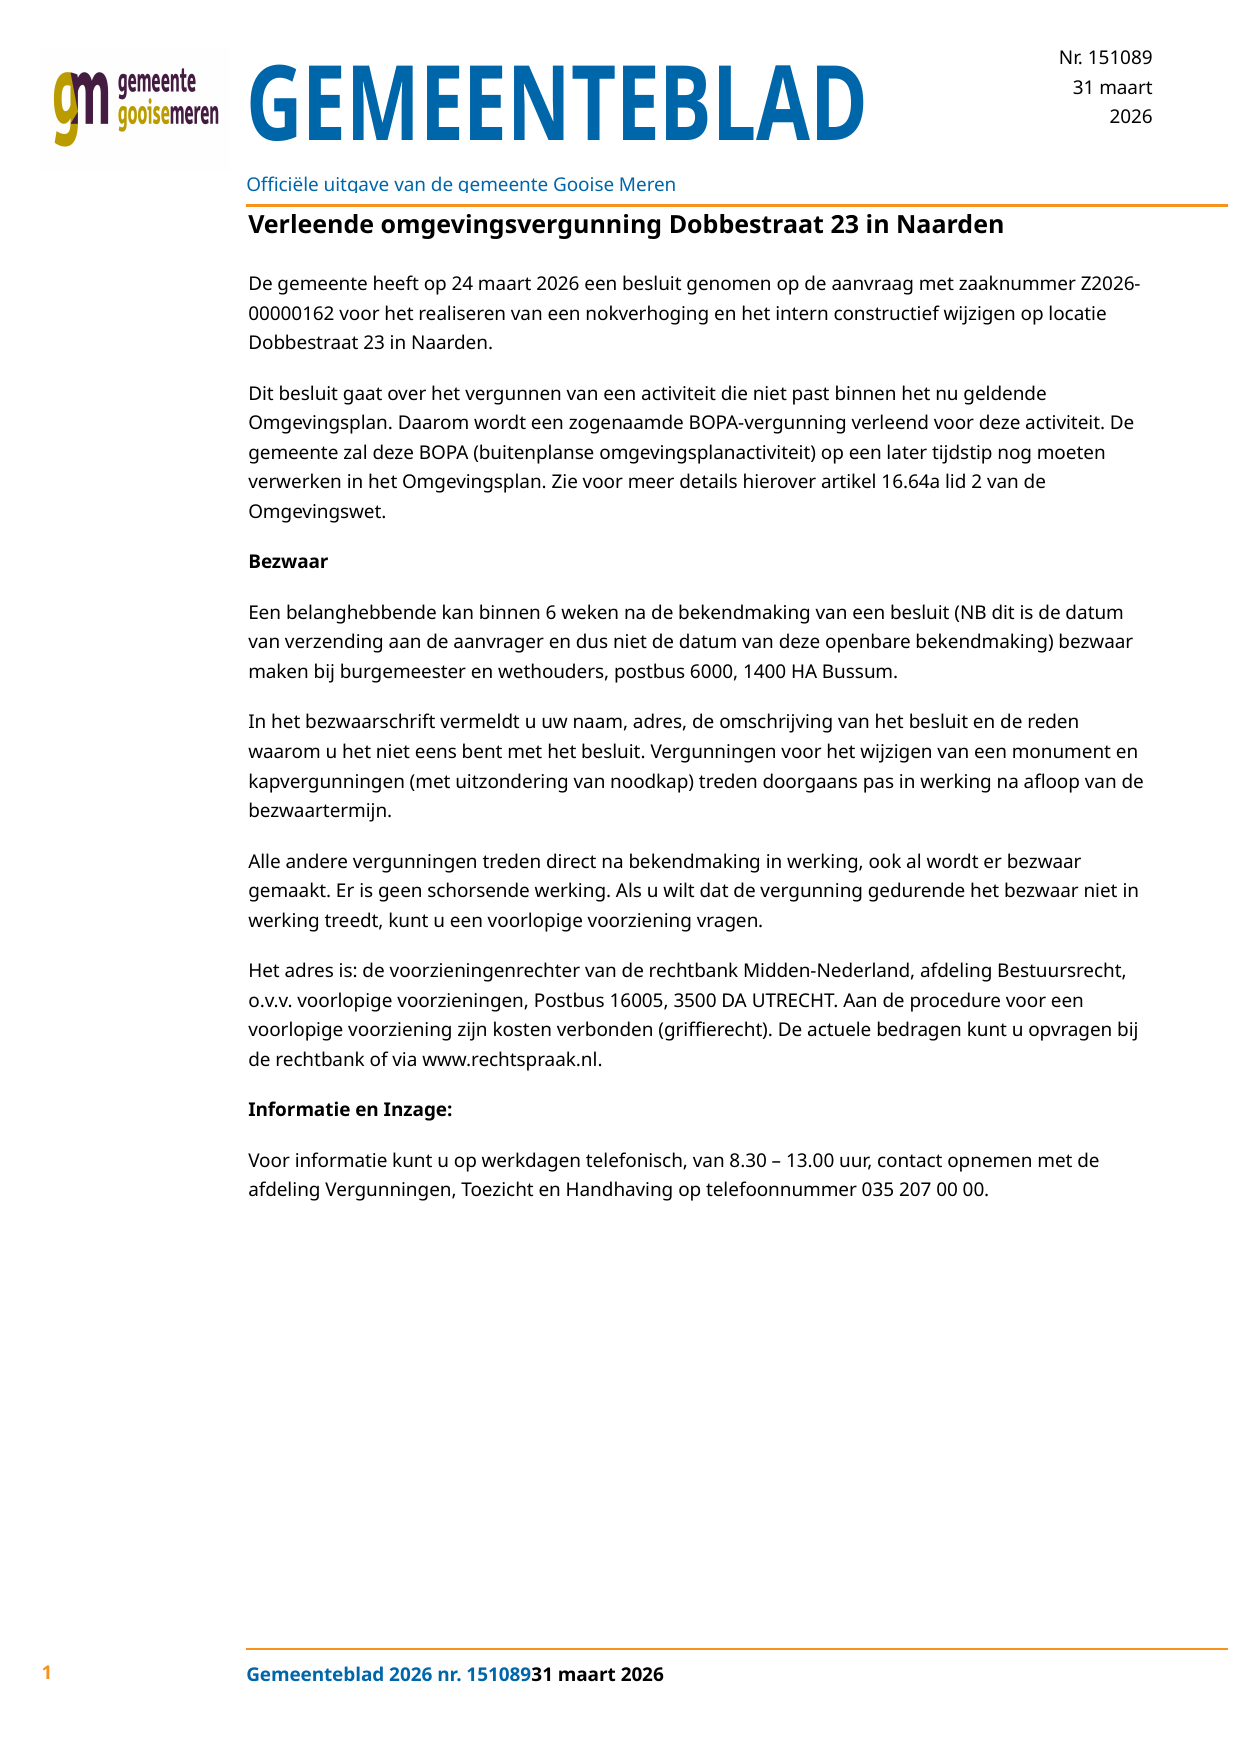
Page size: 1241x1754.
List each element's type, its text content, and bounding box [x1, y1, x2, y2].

picture [41, 47, 231, 172]
text Een belanghebbende kan binnen 6 weken na de bekendmaking van een besluit (NB dit is de datum van verzending aan de aanvrager en dus niet de datum van deze openbare bekendmaking) bezwaar maken bij burgemeester en wethouders, postbus 6000, 1400 HA Bussum. [248, 599, 1152, 684]
text Bezwaar [248, 549, 1152, 574]
text Voor informatie kunt u op werkdagen telefonisch, van 8.30 – 13.00 uur, contact opnemen met de afdeling Vergunningen, Toezicht en Handhaving op telefoonnummer 035 207 00 00. [248, 1147, 1152, 1202]
text Alle andere vergunningen treden direct na bekendmaking in werking, ook al wordt er bezwaar gemaakt. Er is geen schorsende werking. Als u wilt dat de vergunning gedurende het bezwaar niet in werking treedt, kunt u een voorlopige voorziening vragen. [248, 848, 1152, 933]
text Verleende omgevingsvergunning Dobbestraat 23 in Naarden [248, 207, 1152, 241]
text In het bezwaarschrift vermeldt u uw naam, adres, de omschrijving van het besluit en de reden waarom u het niet eens bent met het besluit. Vergunningen voor het wijzigen van een monument en kapvergunningen (met uitzondering van noodkap) treden doorgaans pas in werking na afloop van de bezwaartermijn. [248, 709, 1152, 823]
text De gemeente heeft op 24 maart 2026 een besluit genomen op de aanvraag met zaaknummer Z2026-00000162 voor het realiseren van een nokverhoging en het intern constructief wijzigen op locatie Dobbestraat 23 in Naarden. [248, 270, 1152, 355]
text Dit besluit gaat over het vergunnen van een activiteit die niet past binnen het nu geldende Omgevingsplan. Daarom wordt een zogenaamde BOPA-vergunning verleend voor deze activiteit. De gemeente zal deze BOPA (buitenplanse omgevingsplanactiviteit) op een later tijdstip nog moeten verwerken in het Omgevingsplan. Zie voor meer details hierover artikel 16.64a lid 2 van de Omgevingswet. [248, 380, 1152, 524]
text Informatie en Inzage: [248, 1097, 1152, 1122]
text Het adres is: de voorzieningenrechter van de rechtbank Midden-Nederland, afdeling Bestuursrecht, o.v.v. voorlopige voorzieningen, Postbus 16005, 3500 DA UTRECHT. Aan de procedure voor een voorlopige voorziening zijn kosten verbonden (griffierecht). De actuele bedragen kunt u opvragen bij de rechtbank of via www.rechtspraak.nl. [248, 957, 1152, 1072]
